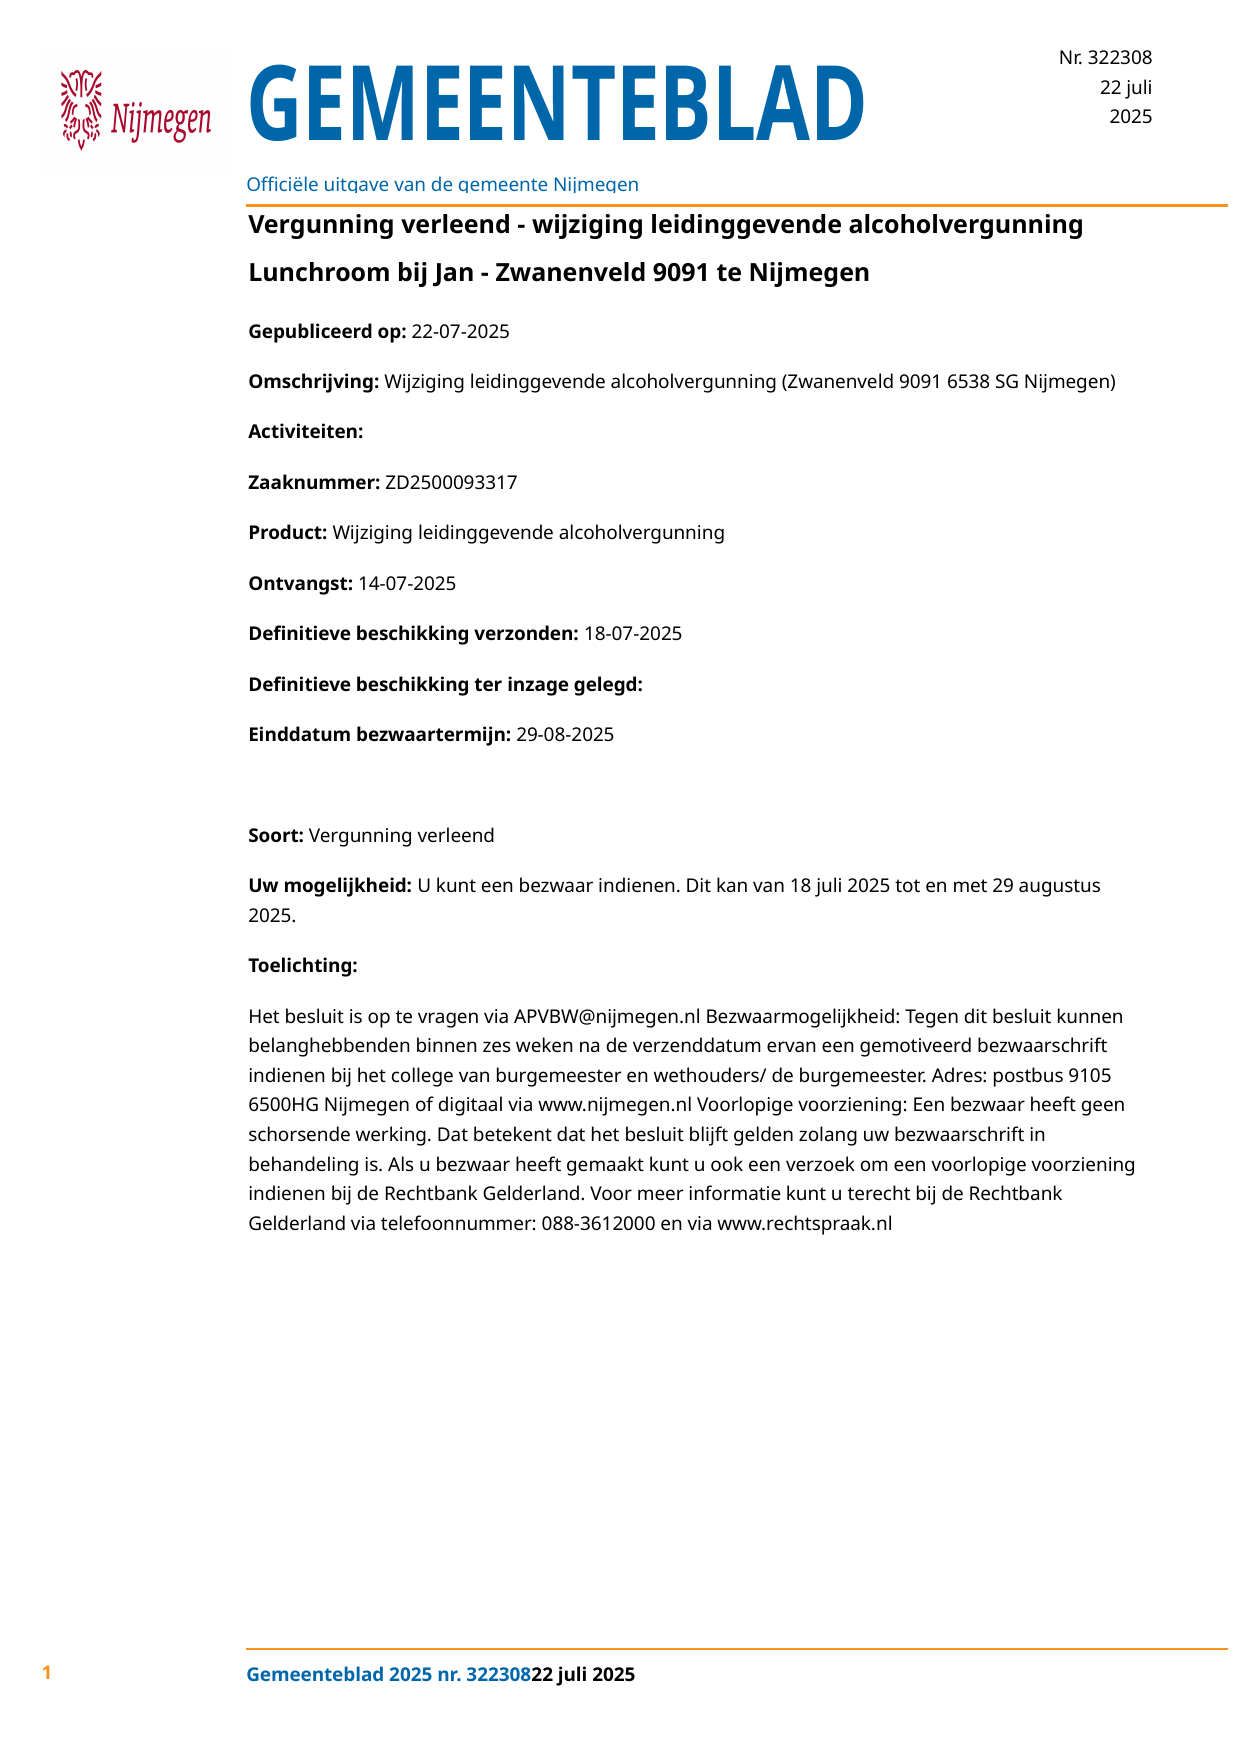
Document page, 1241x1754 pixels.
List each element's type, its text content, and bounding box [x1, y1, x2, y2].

text Vergunning verleend - wijziging leidinggevende alcoholvergunning Lunchroom bij Jan - Zwanenveld 9091 te Nijmegen [248, 207, 1152, 288]
text Soort: Vergunning verleend [248, 822, 1152, 848]
text Uw mogelijkheid: U kunt een bezwaar indienen. Dit kan van 18 juli 2025 tot en met 29 augustus 2025. [248, 872, 1152, 928]
text Het besluit is op te vragen via APVBW@nijmegen.nl Bezwaarmogelijkheid: Tegen dit besluit kunnen belanghebbenden binnen zes weken na de verzenddatum ervan een gemotiveerd bezwaarschrift indienen bij het college van burgemeester en wethouders/ de burgemeester. Adres: postbus 9105 6500HG Nijmegen of digitaal via www.nijmegen.nl Voorlopige voorziening: Een bezwaar heeft geen schorsende werking. Dat betekent dat het besluit blijft gelden zolang uw bezwaarschrift in behandeling is. Als u bezwaar heeft gemaakt kunt u ook een verzoek om een voorlopige voorziening indienen bij de Rechtbank Gelderland. Voor meer informatie kunt u terecht bij de Rechtbank Gelderland via telefoonnummer: 088-3612000 en via www.rechtspraak.nl [248, 1003, 1152, 1236]
text Gepubliceerd op: 22-07-2025 [248, 318, 1152, 344]
text Toelichting: [248, 952, 1152, 978]
text Product: Wijziging leidinggevende alcoholvergunning [248, 519, 1152, 545]
text Omschrijving: Wijziging leidinggevende alcoholvergunning (Zwanenveld 9091 6538 SG Nijmegen) [248, 368, 1152, 394]
text Definitieve beschikking verzonden: 18-07-2025 [248, 620, 1152, 646]
text Einddatum bezwaartermijn: 29-08-2025 [248, 721, 1152, 747]
text Definitieve beschikking ter inzage gelegd: [248, 671, 1152, 697]
text Activiteiten: [248, 419, 1152, 444]
text Ontvangst: 14-07-2025 [248, 570, 1152, 596]
picture [41, 47, 231, 172]
text Zaaknummer: ZD2500093317 [248, 469, 1152, 495]
